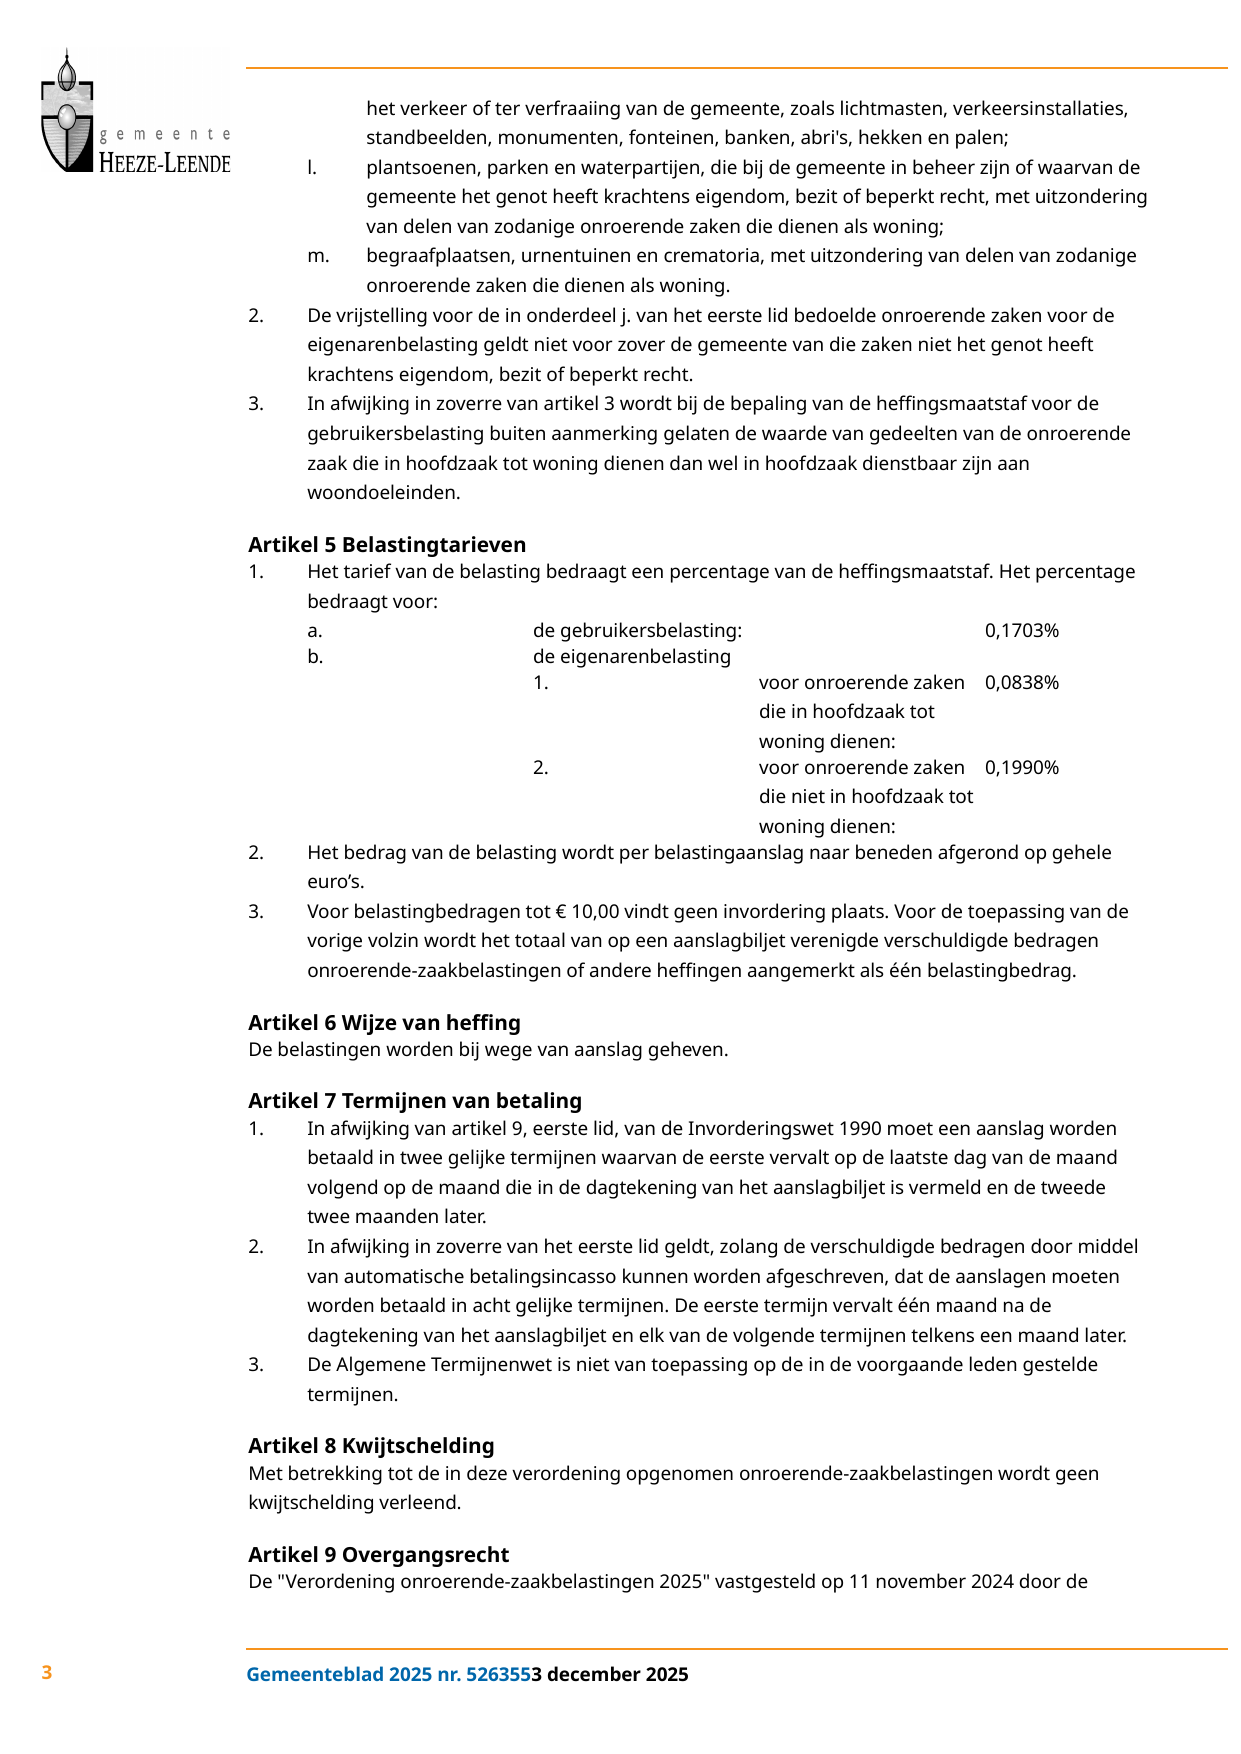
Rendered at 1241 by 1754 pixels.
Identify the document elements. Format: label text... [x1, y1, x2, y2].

text Artikel 9 Overgangsrecht [248, 1540, 1152, 1568]
table_cell 0,0838% [985, 669, 1211, 754]
list Het bedrag van de belasting wordt per belastingaanslag naar beneden afgerond op gehele euro’s. [248, 839, 1152, 894]
table_cell de eigenarenbelasting [533, 643, 985, 669]
table_cell voor onroerende zaken die niet in hoofdzaak tot woning dienen: [759, 754, 985, 839]
table_cell 1. [533, 669, 759, 754]
list Het tarief van de belasting bedraagt een percentage van de heffingsmaatstaf. Het percentage bedraagt voor: [248, 558, 1152, 613]
list De vrijstelling voor de in onderdeel j. van het eerste lid bedoelde onroerende zaken voor de eigenarenbelasting geldt niet voor zover de gemeente van die zaken niet het genot heeft krachtens eigendom, bezit of beperkt recht. [248, 302, 1152, 387]
text Artikel 8 Kwijtschelding [248, 1432, 1152, 1460]
table_cell voor onroerende zaken die in hoofdzaak tot woning dienen: [759, 669, 985, 754]
table_header a. [307, 618, 533, 643]
picture [41, 47, 231, 172]
table_header de gebruikersbelasting: [533, 618, 985, 643]
list In afwijking in zoverre van het eerste lid geldt, zolang de verschuldigde bedragen door middel van automatische betalingsincasso kunnen worden afgeschreven, dat de aanslagen moeten worden betaald in acht gelijke termijnen. De eerste termijn vervalt één maand na de dagtekening van het aanslagbiljet en elk van de volgende termijnen telkens een maand later. [248, 1233, 1152, 1348]
table_cell 0,1990% [985, 754, 1211, 839]
text Artikel 6 Wijze van heffing [248, 1008, 1152, 1036]
text De "Verordening onroerende-zaakbelastingen 2025" vastgesteld op 11 november 2024 door de [248, 1568, 1152, 1594]
table_cell 2. [533, 754, 759, 839]
text Met betrekking tot de in deze verordening opgenomen onroerende-zaakbelastingen wordt geen kwijtschelding verleend. [248, 1460, 1152, 1515]
list het verkeer of ter verfraaiing van de gemeente, zoals lichtmasten, verkeersinstallaties, standbeelden, monumenten, fonteinen, banken, abri's, hekken en palen; [307, 95, 1152, 150]
list In afwijking van artikel 9, eerste lid, van de Invorderingswet 1990 moet een aanslag worden betaald in twee gelijke termijnen waarvan de eerste vervalt op de laatste dag van de maand volgend op de maand die in de dagtekening van het aanslagbiljet is vermeld en de tweede twee maanden later. [248, 1115, 1152, 1229]
text De belastingen worden bij wege van aanslag geheven. [248, 1036, 1152, 1062]
list Voor belastingbedragen tot € 10,00 vindt geen invordering plaats. Voor de toepassing van de vorige volzin wordt het totaal van op een aanslagbiljet verenigde verschuldigde bedragen onroerende-zaakbelastingen of andere heffingen aangemerkt als één belastingbedrag. [248, 898, 1152, 983]
text Artikel 5 Belastingtarieven [248, 530, 1152, 558]
table_header 0,1703% [985, 618, 1211, 643]
list begraafplaatsen, urnentuinen en crematoria, met uitzondering van delen van zodanige onroerende zaken die dienen als woning. [307, 243, 1152, 298]
list In afwijking in zoverre van artikel 3 wordt bij de bepaling van de heffingsmaatstaf voor de gebruikersbelasting buiten aanmerking gelaten de waarde van gedeelten van de onroerende zaak die in hoofdzaak tot woning dienen dan wel in hoofdzaak dienstbaar zijn aan woondoeleinden. [248, 391, 1152, 505]
table_cell [985, 643, 1211, 669]
list plantsoenen, parken en waterpartijen, die bij de gemeente in beheer zijn of waarvan de gemeente het genot heeft krachtens eigendom, bezit of beperkt recht, met uitzondering van delen van zodanige onroerende zaken die dienen als woning; [307, 154, 1152, 239]
table_cell b. [307, 643, 533, 839]
list De Algemene Termijnenwet is niet van toepassing op de in de voorgaande leden gestelde termijnen. [248, 1352, 1152, 1407]
text Artikel 7 Termijnen van betaling [248, 1086, 1152, 1115]
